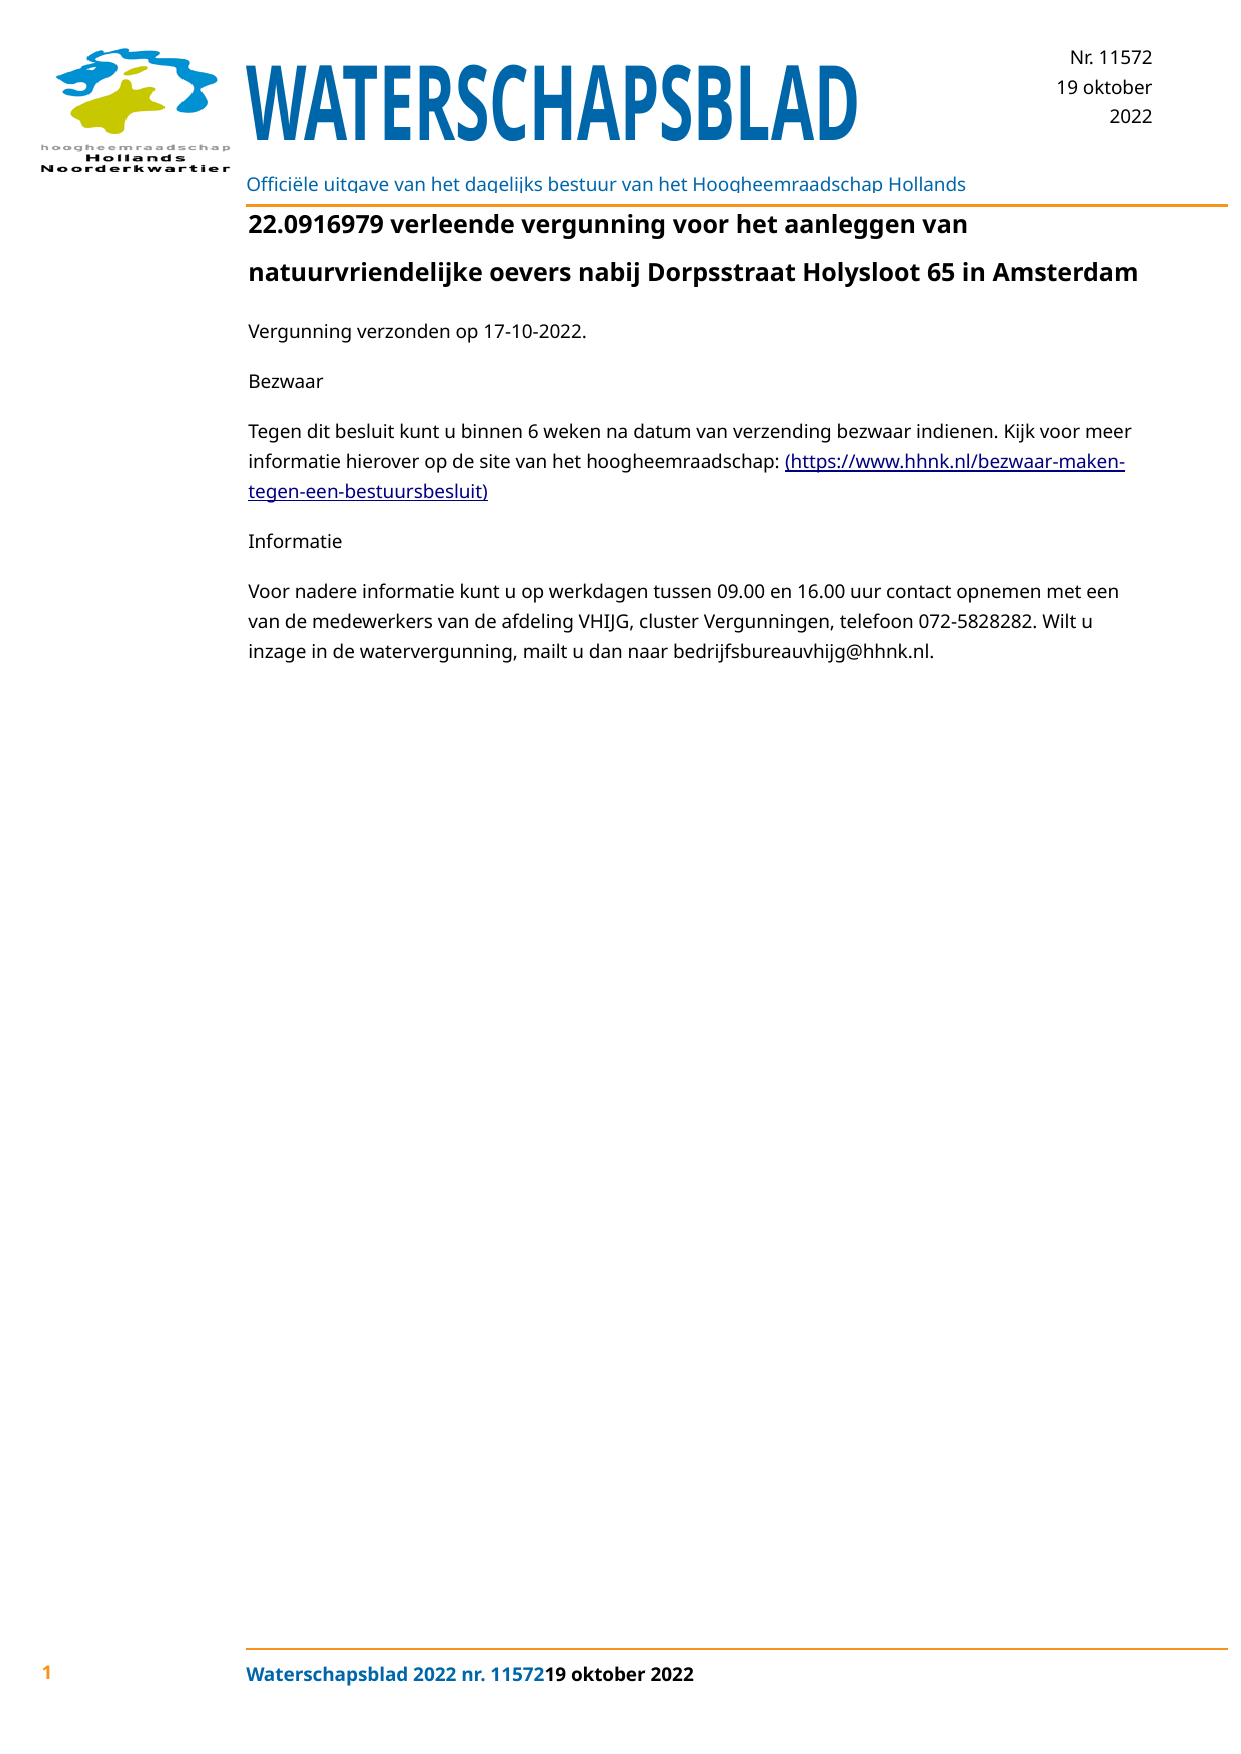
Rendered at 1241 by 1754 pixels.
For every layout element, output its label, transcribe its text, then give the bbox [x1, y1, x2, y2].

text Vergunning verzonden op 17-10-2022. [248, 318, 1152, 344]
text Tegen dit besluit kunt u binnen 6 weken na datum van verzending bezwaar indienen. Kijk voor meer informatie hierover op de site van het hoogheemraadschap: (https://www.hhnk.nl/bezwaar-maken-tegen-een-bestuursbesluit) [248, 419, 1152, 504]
text Informatie [248, 528, 1152, 554]
text 22.0916979 verleende vergunning voor het aanleggen van natuurvriendelijke oevers nabij Dorpsstraat Holysloot 65 in Amsterdam [248, 207, 1152, 288]
picture [41, 47, 231, 172]
text Bezwaar [248, 368, 1152, 394]
text Voor nadere informatie kunt u op werkdagen tussen 09.00 en 16.00 uur contact opnemen met een van de medewerkers van de afdeling VHIJG, cluster Vergunningen, telefoon 072-5828282. Wilt u inzage in de watervergunning, mailt u dan naar bedrijfsbureauvhijg@hhnk.nl. [248, 579, 1152, 664]
